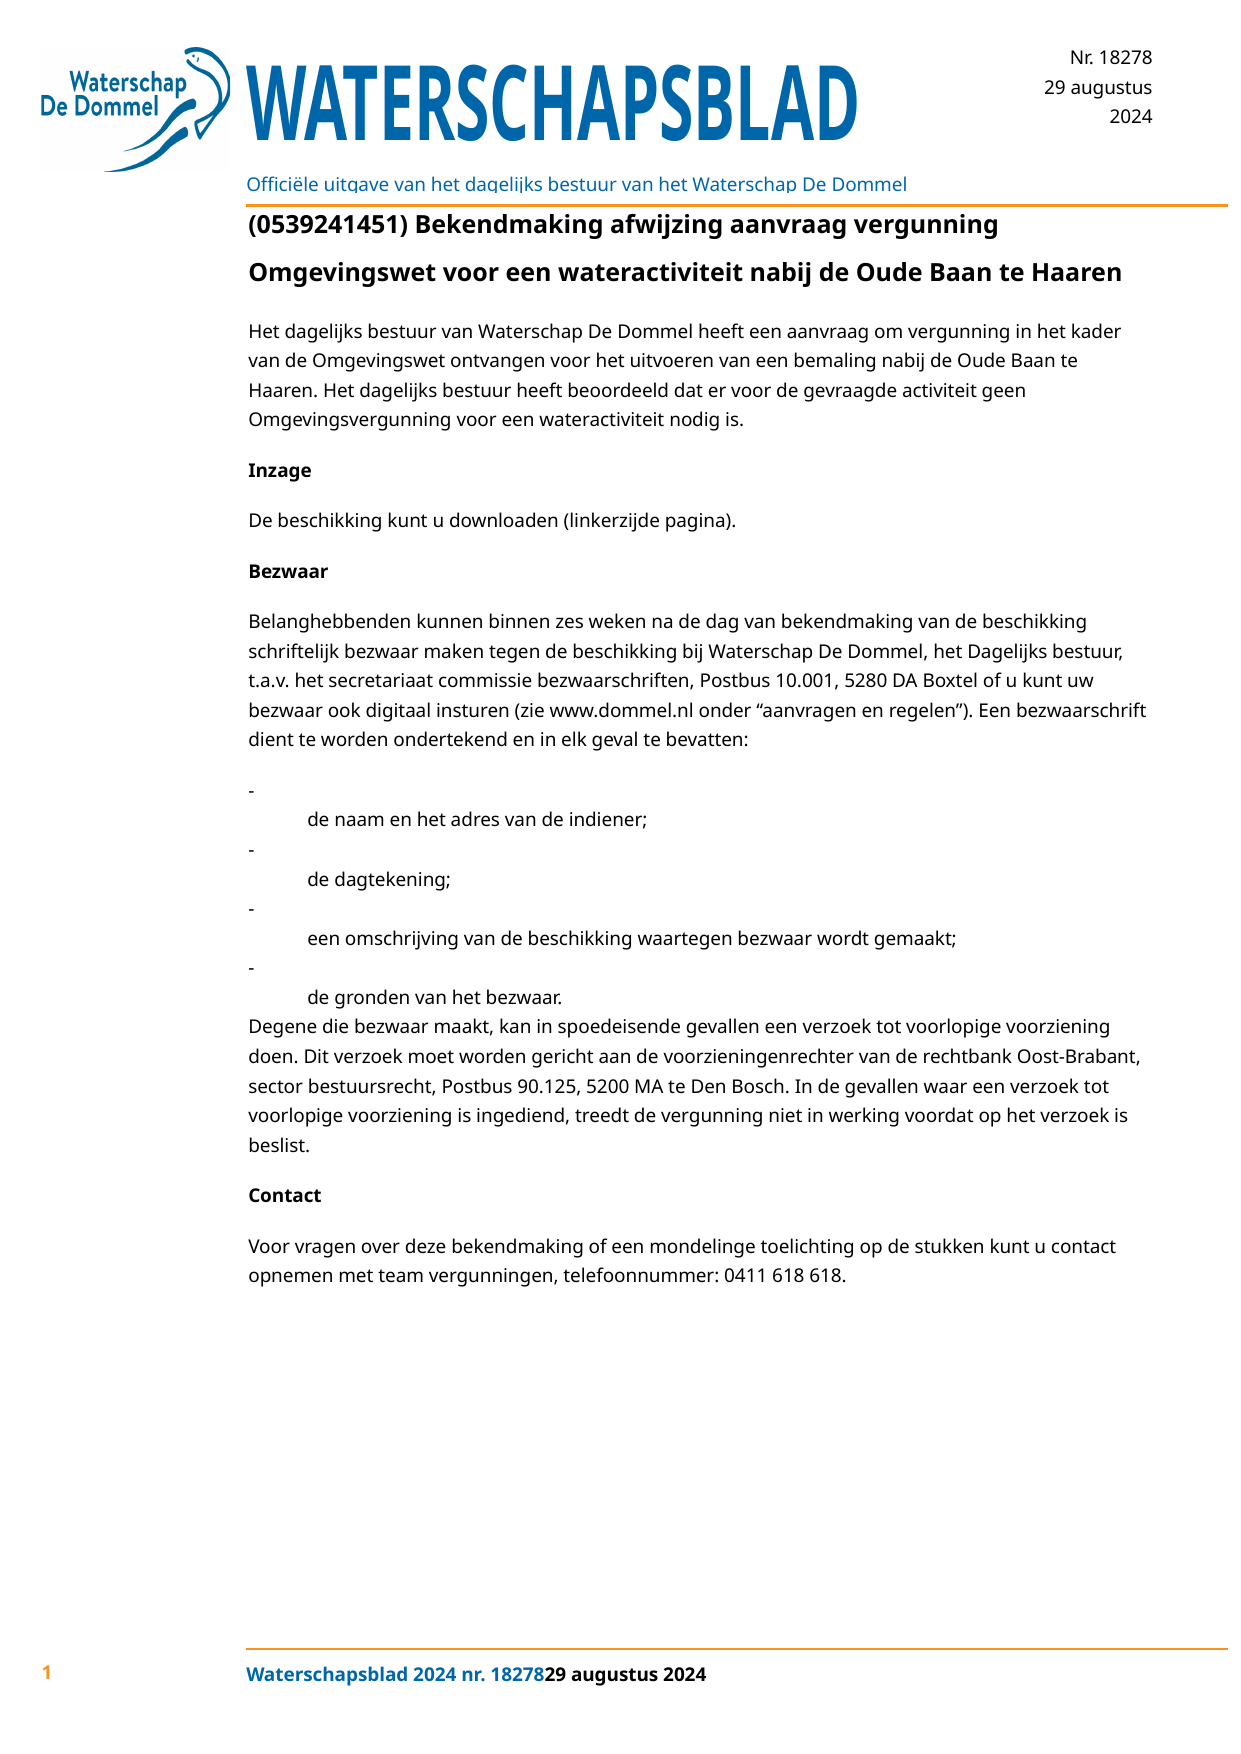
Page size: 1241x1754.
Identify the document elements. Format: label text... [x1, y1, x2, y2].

text Bezwaar [248, 558, 1152, 584]
text Degene die bezwaar maakt, kan in spoedeisende gevallen een verzoek tot voorlopige voorziening doen. Dit verzoek moet worden gericht aan de voorzieningenrechter van de rechtbank Oost-Brabant, sector bestuursrecht, Postbus 90.125, 5200 MA te Den Bosch. In de gevallen waar een verzoek tot voorlopige voorziening is ingediend, treedt de vergunning niet in werking voordat op het verzoek is beslist. [248, 1014, 1152, 1158]
text Inzage [248, 457, 1152, 483]
list de gronden van het bezwaar. [248, 984, 1152, 1010]
picture [41, 47, 231, 172]
text Voor vragen over deze bekendmaking of een mondelinge toelichting op de stukken kunt u contact opnemen met team vergunningen, telefoonnummer: 0411 618 618. [248, 1233, 1152, 1288]
text Het dagelijks bestuur van Waterschap De Dommel heeft een aanvraag om vergunning in het kader van de Omgevingswet ontvangen voor het uitvoeren van een bemaling nabij de Oude Baan te Haaren. Het dagelijks bestuur heeft beoordeeld dat er voor de gevraagde activiteit geen Omgevingsvergunning voor een wateractiviteit nodig is. [248, 318, 1152, 432]
text (0539241451) Bekendmaking afwijzing aanvraag vergunning Omgevingswet voor een wateractiviteit nabij de Oude Baan te Haaren [248, 207, 1152, 288]
picture [198, 118, 210, 131]
list de naam en het adres van de indiener; [248, 807, 1152, 832]
picture [45, 99, 51, 111]
text De beschikking kunt u downloaden (linkerzijde pagina). [248, 507, 1152, 533]
picture [204, 47, 231, 76]
text Belanghebbenden kunnen binnen zes weken na de dag van bekendmaking van de beschikking schriftelijk bezwaar maken tegen de beschikking bij Waterschap De Dommel, het Dagelijks bestuur, t.a.v. het secretariaat commissie bezwaarschriften, Postbus 10.001, 5280 DA Boxtel of u kunt uw bezwaar ook digitaal insturen (zie www.dommel.nl onder “aanvragen en regelen”). Een bezwaarschrift dient te worden ondertekend en in elk geval te bevatten: [248, 608, 1152, 752]
text Contact [248, 1182, 1152, 1208]
list de dagtekening; [248, 866, 1152, 892]
list een omschrijving van de beschikking waartegen bezwaar wordt gemaakt; [248, 925, 1152, 951]
